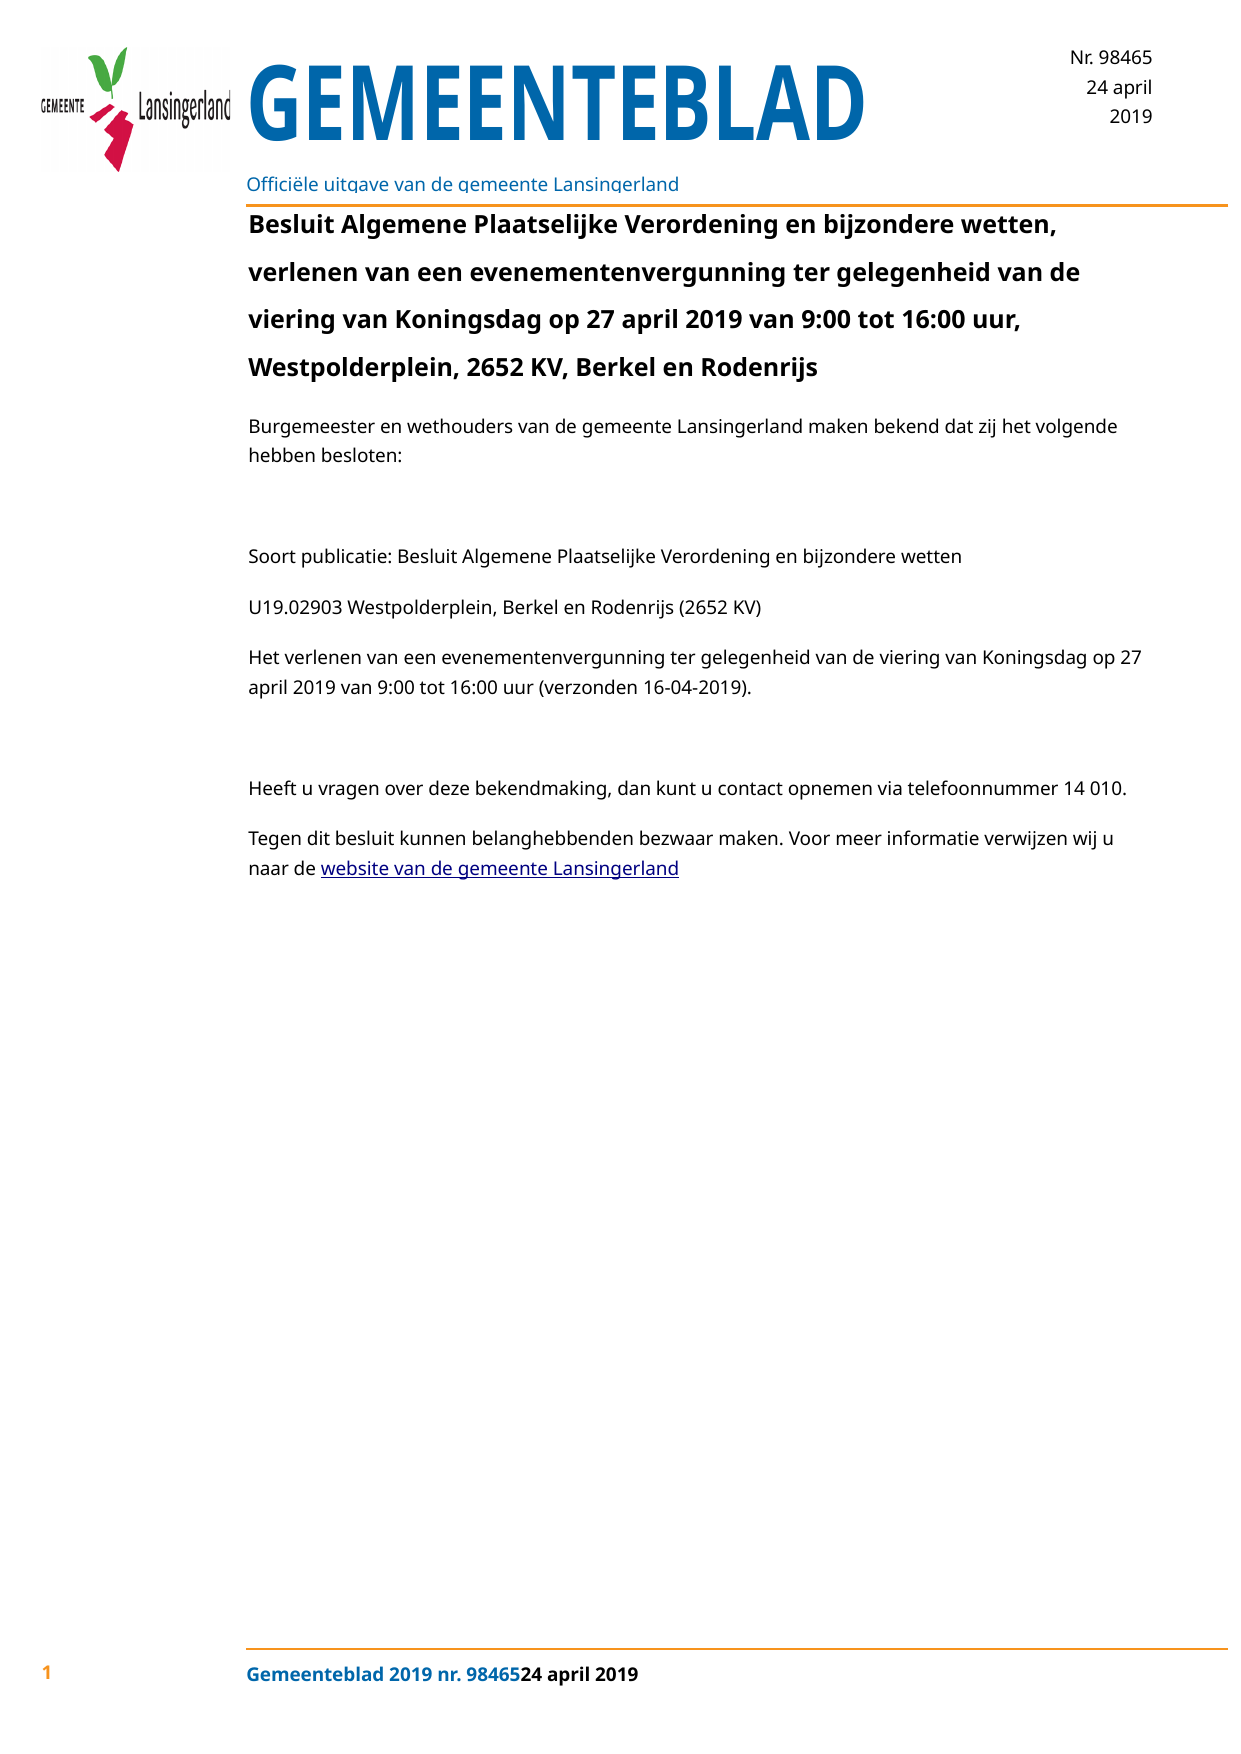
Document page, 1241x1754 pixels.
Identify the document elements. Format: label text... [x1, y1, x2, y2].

text Het verlenen van een evenementenvergunning ter gelegenheid van de viering van Koningsdag op 27 april 2019 van 9:00 tot 16:00 uur (verzonden 16-04-2019). [248, 644, 1152, 700]
text U19.02903 Westpolderplein, Berkel en Rodenrijs (2652 KV) [248, 594, 1152, 620]
text Soort publicatie: Besluit Algemene Plaatselijke Verordening en bijzondere wetten [248, 543, 1152, 569]
picture [41, 47, 231, 172]
text Besluit Algemene Plaatselijke Verordening en bijzondere wetten, verlenen van een evenementenvergunning ter gelegenheid van de viering van Koningsdag op 27 april 2019 van 9:00 tot 16:00 uur, Westpolderplein, 2652 KV, Berkel en Rodenrijs [248, 207, 1152, 384]
text Tegen dit besluit kunnen belanghebbenden bezwaar maken. Voor meer informatie verwijzen wij u naar de website van de gemeente Lansingerland [248, 825, 1152, 881]
text Burgemeester en wethouders van de gemeente Lansingerland maken bekend dat zij het volgende hebben besloten: [248, 413, 1152, 468]
text Heeft u vragen over deze bekendmaking, dan kunt u contact opnemen via telefoonnummer 14 010. [248, 775, 1152, 801]
